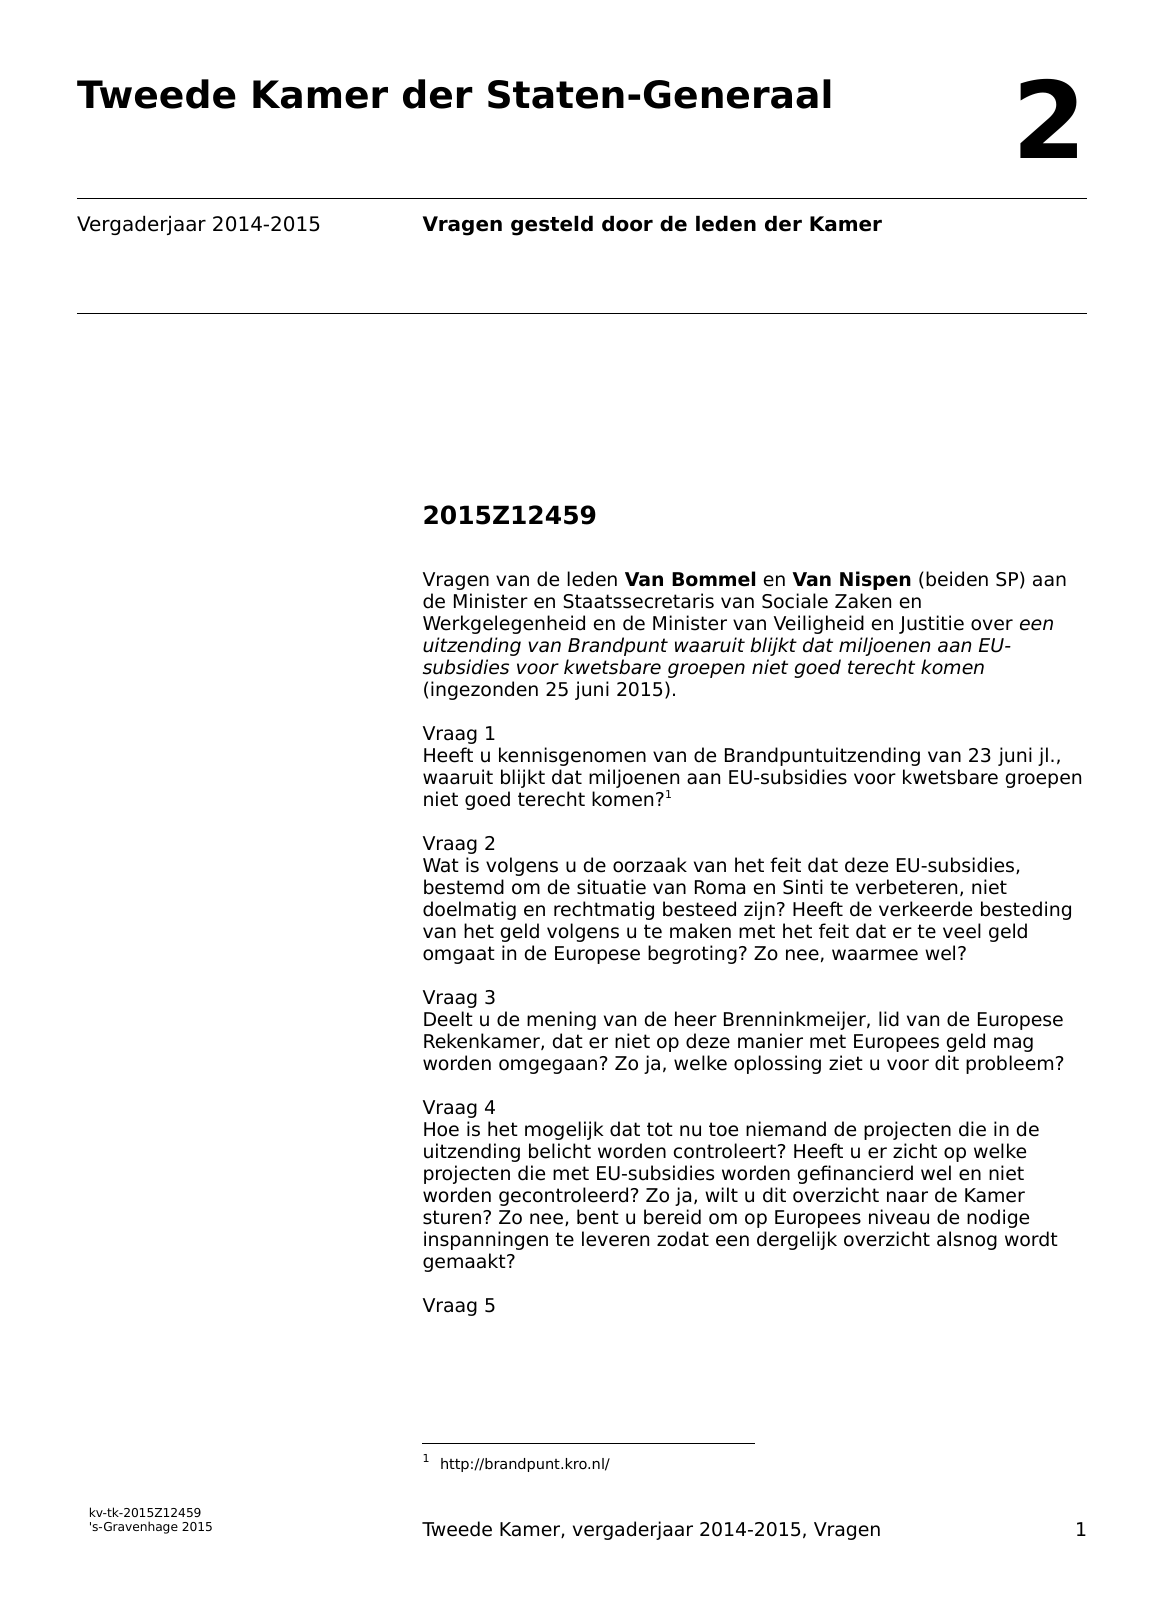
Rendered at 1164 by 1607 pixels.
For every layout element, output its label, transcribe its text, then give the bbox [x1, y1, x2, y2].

text Vraag 1 [422, 723, 1087, 745]
text Vragen van de leden Van Bommel en Van Nispen (beiden SP) aan de Minister en Staatssecretaris van Sociale Zaken en Werkgelegenheid en de Minister van Veiligheid en Justitie over een uitzending van Brandpunt waaruit blijkt dat miljoenen aan EU-subsidies voor kwetsbare groepen niet goed terecht komen (ingezonden 25 juni 2015). [422, 569, 1087, 701]
text Vraag 4 [422, 1097, 1087, 1119]
text Vraag 2 [422, 833, 1087, 855]
table_cell Vergaderjaar 2014-2015 [77, 199, 422, 313]
text Vraag 3 [422, 987, 1087, 1009]
text 's-Gravenhage 2015 [88, 1520, 323, 1534]
text Hoe is het mogelijk dat tot nu toe niemand de projecten die in de uitzending belicht worden controleert? Heeft u er zicht op welke projecten die met EU-subsidies worden gefinancierd wel en niet worden gecontroleerd? Zo ja, wilt u dit overzicht naar de Kamer sturen? Zo nee, bent u bereid om op Europees niveau de nodige inspanningen te leveren zodat een dergelijk overzicht alsnog wordt gemaakt? [422, 1119, 1087, 1273]
text 2015Z12459 [422, 501, 1087, 531]
table_header 2 [886, 59, 1087, 198]
text Heeft u kennisgenomen van de Brandpuntuitzending van 23 juni jl., waaruit blijkt dat miljoenen aan EU-subsidies voor kwetsbare groepen niet goed terecht komen? [422, 745, 1087, 811]
text Deelt u de mening van de heer Brenninkmeijer, lid van de Europese Rekenkamer, dat er niet op deze manier met Europees geld mag worden omgegaan? Zo ja, welke oplossing ziet u voor dit probleem? [422, 1009, 1087, 1075]
text http://brandpunt.kro.nl/ [422, 1452, 1087, 1474]
table_cell Vragen gesteld door de leden der Kamer [422, 199, 1087, 313]
table_header Tweede Kamer der Staten-Generaal [77, 59, 886, 198]
text kv-tk-2015Z12459 [88, 1506, 323, 1520]
text Vraag 5 [422, 1295, 1087, 1317]
text Wat is volgens u de oorzaak van het feit dat deze EU-subsidies, bestemd om de situatie van Roma en Sinti te verbeteren, niet doelmatig en rechtmatig besteed zijn? Heeft de verkeerde besteding van het geld volgens u te maken met het feit dat er te veel geld omgaat in de Europese begroting? Zo nee, waarmee wel? [422, 855, 1087, 965]
